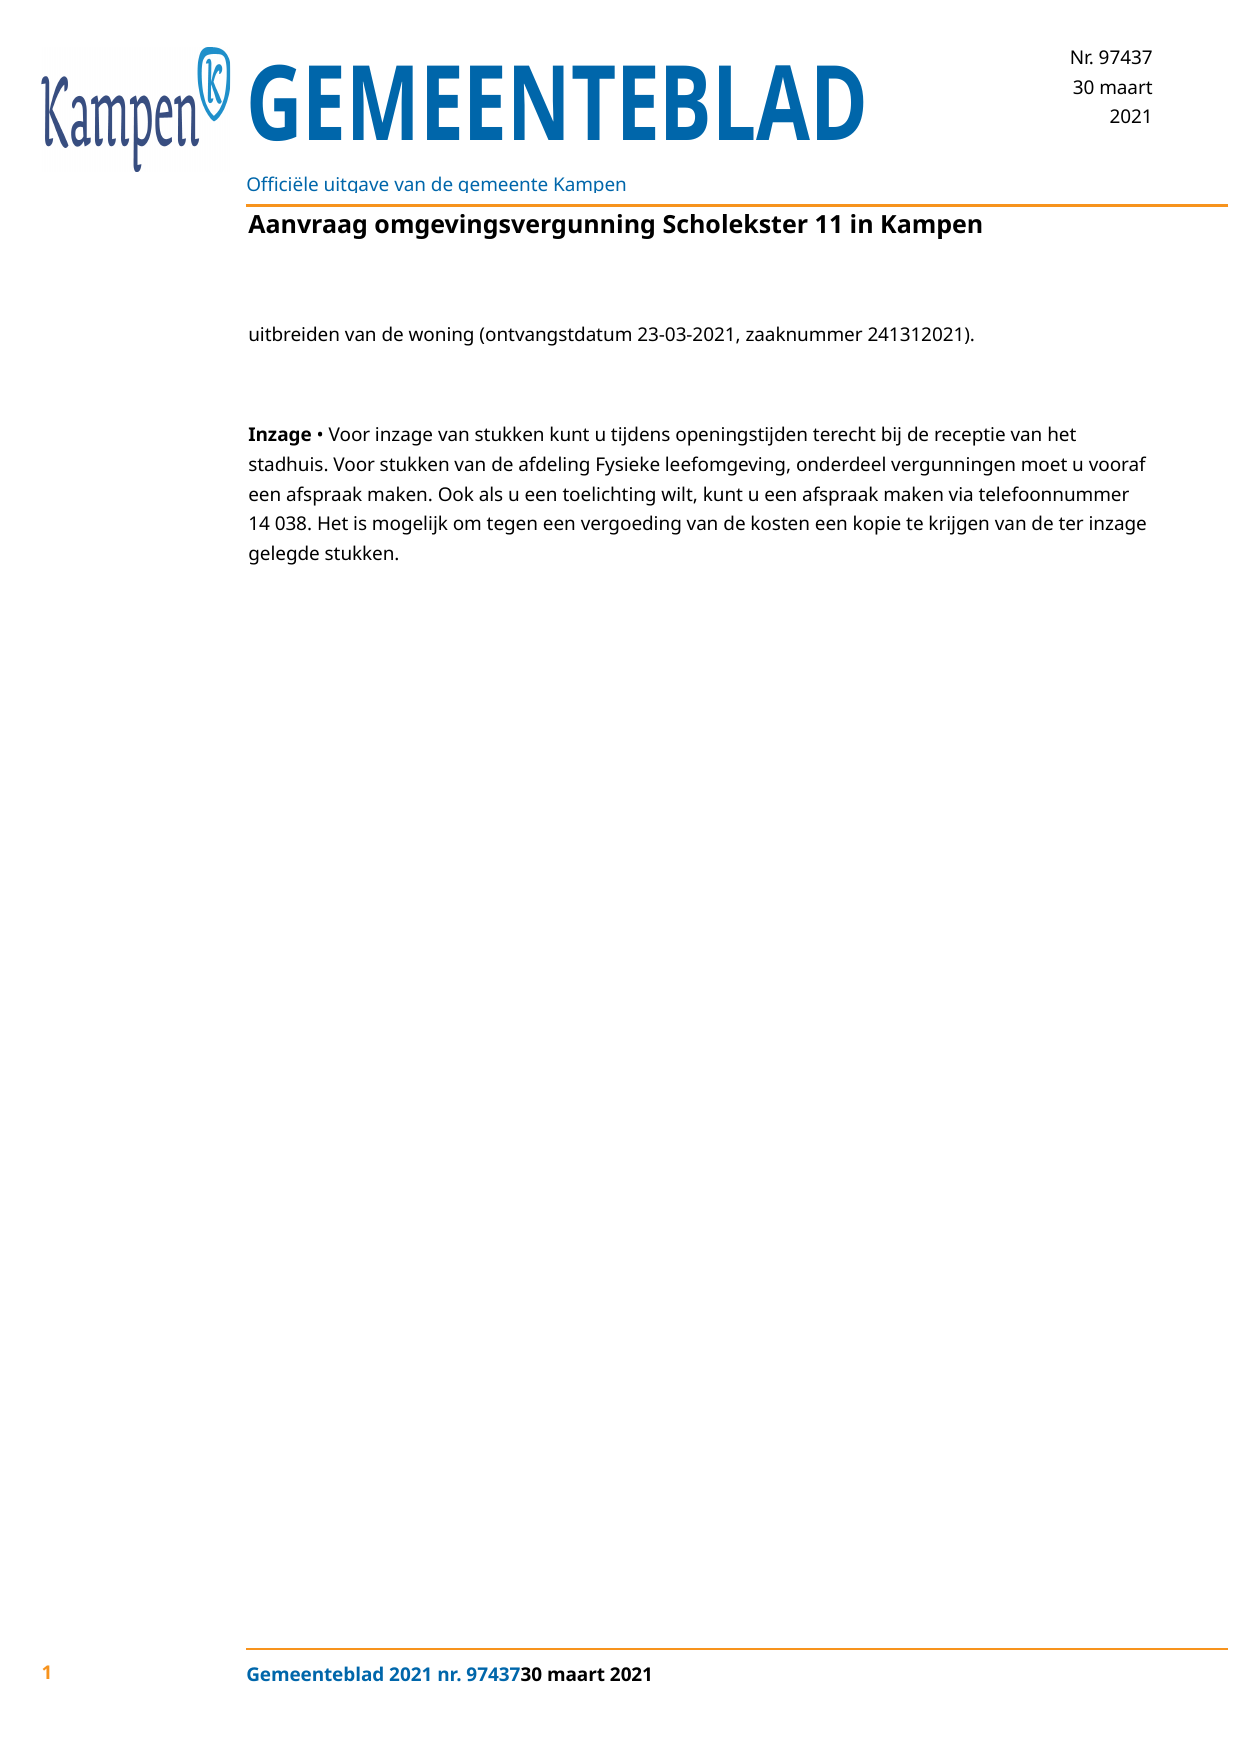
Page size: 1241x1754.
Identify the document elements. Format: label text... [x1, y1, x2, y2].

picture [41, 47, 231, 172]
text Inzage • Voor inzage van stukken kunt u tijdens openingstijden terecht bij de receptie van het stadhuis. Voor stukken van de afdeling Fysieke leefomgeving, onderdeel vergunningen moet u vooraf een afspraak maken. Ook als u een toelichting wilt, kunt u een afspraak maken via telefoonnummer 14 038. Het is mogelijk om tegen een vergoeding van de kosten een kopie te krijgen van de ter inzage gelegde stukken. [248, 422, 1152, 566]
text Aanvraag omgevingsvergunning Scholekster 11 in Kampen [248, 207, 1152, 241]
text uitbreiden van de woning (ontvangstdatum 23-03-2021, zaaknummer 241312021). [248, 321, 1152, 346]
